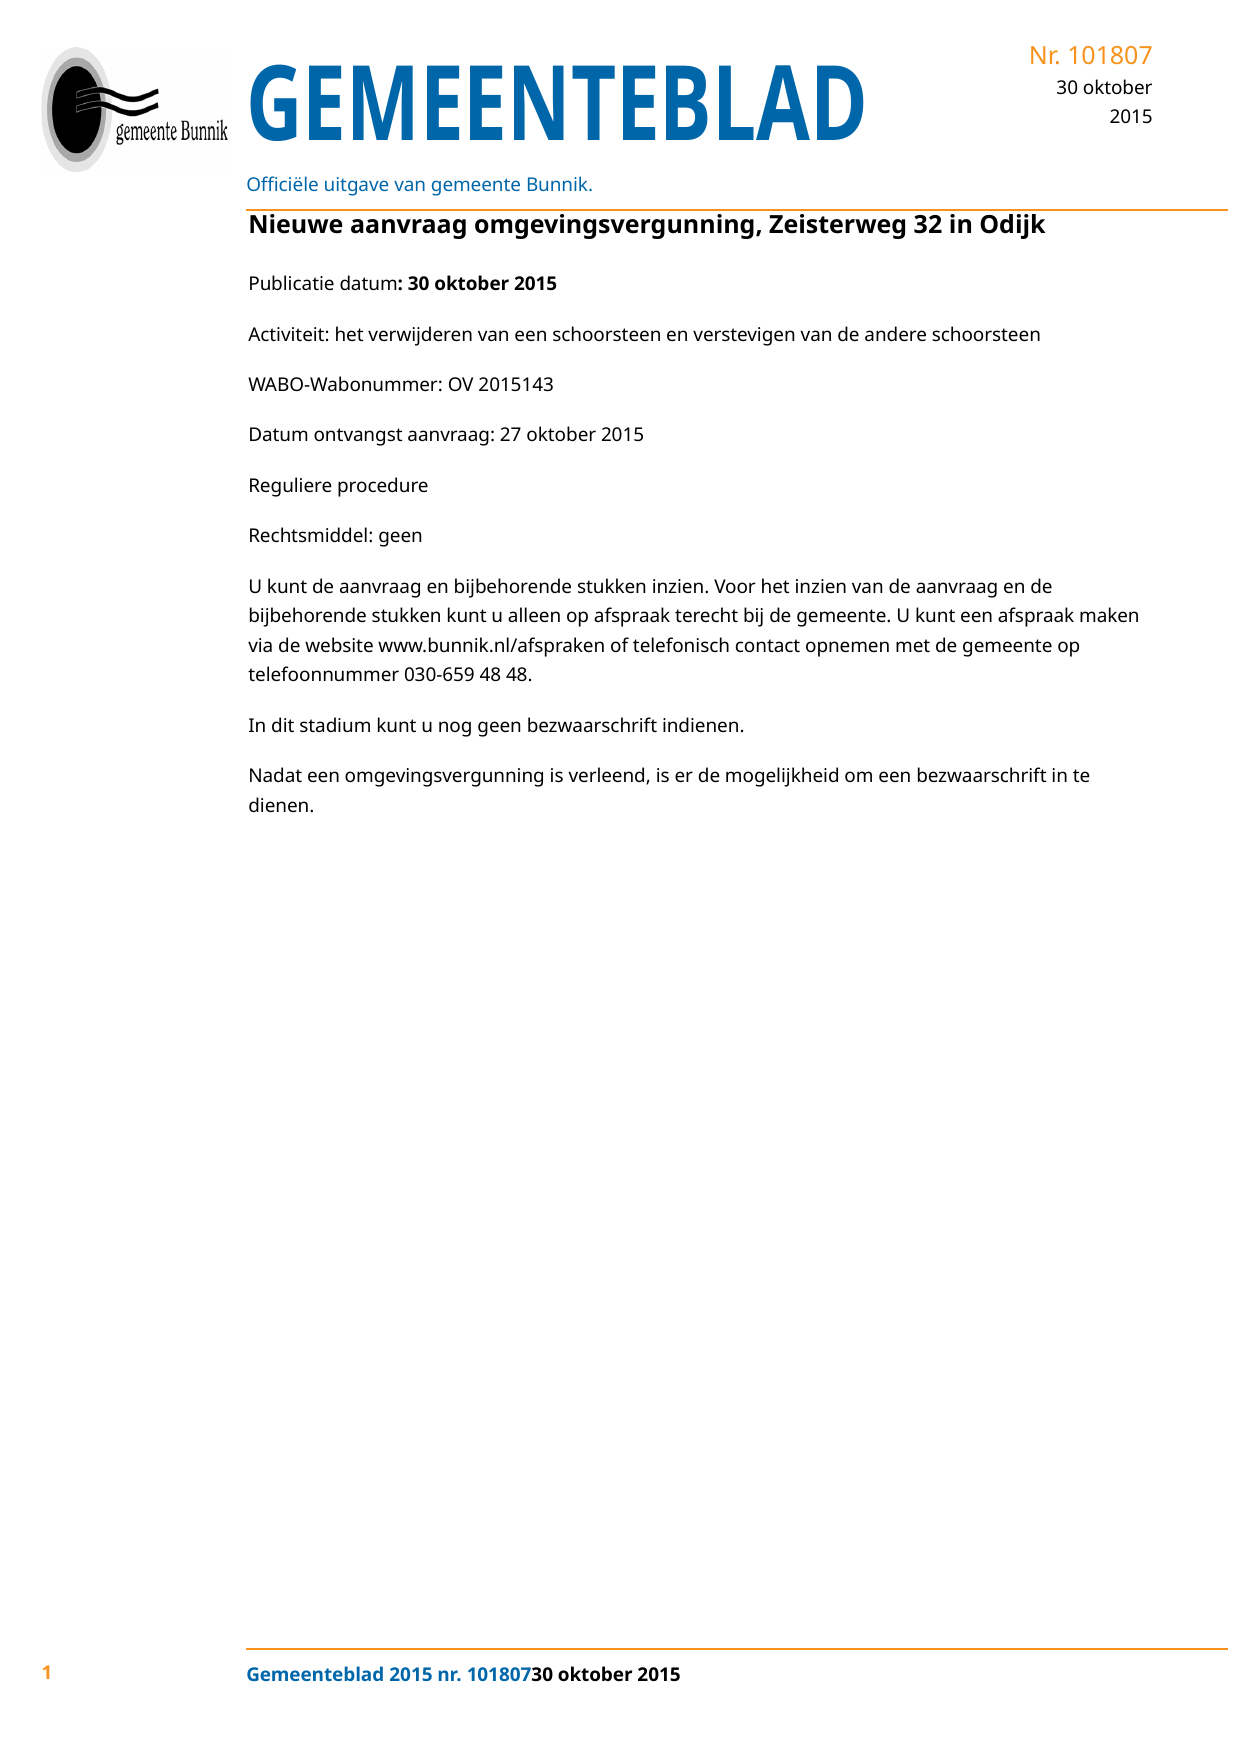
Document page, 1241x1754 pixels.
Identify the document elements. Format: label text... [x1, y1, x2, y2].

text Activiteit: het verwijderen van een schoorsteen en verstevigen van de andere schoorsteen [248, 321, 1152, 346]
text U kunt de aanvraag en bijbehorende stukken inzien. Voor het inzien van de aanvraag en de bijbehorende stukken kunt u alleen op afspraak terecht bij de gemeente. U kunt een afspraak maken via de website www.bunnik.nl/afspraken of telefonisch contact opnemen met de gemeente op telefoonnummer 030-659 48 48. [248, 573, 1152, 687]
text WABO-Wabonummer: OV 2015143 [248, 371, 1152, 397]
text Nieuwe aanvraag omgevingsvergunning, Zeisterweg 32 in Odijk [248, 211, 1152, 241]
text Datum ontvangst aanvraag: 27 oktober 2015 [248, 422, 1152, 447]
text In dit stadium kunt u nog geen bezwaarschrift indienen. [248, 712, 1152, 738]
picture [41, 47, 231, 172]
text Rechtsmiddel: geen [248, 522, 1152, 548]
text Nadat een omgevingsvergunning is verleend, is er de mogelijkheid om een bezwaarschrift in te dienen. [248, 762, 1152, 818]
text Reguliere procedure [248, 472, 1152, 498]
text Publicatie datum: 30 oktober 2015 [248, 270, 1152, 296]
